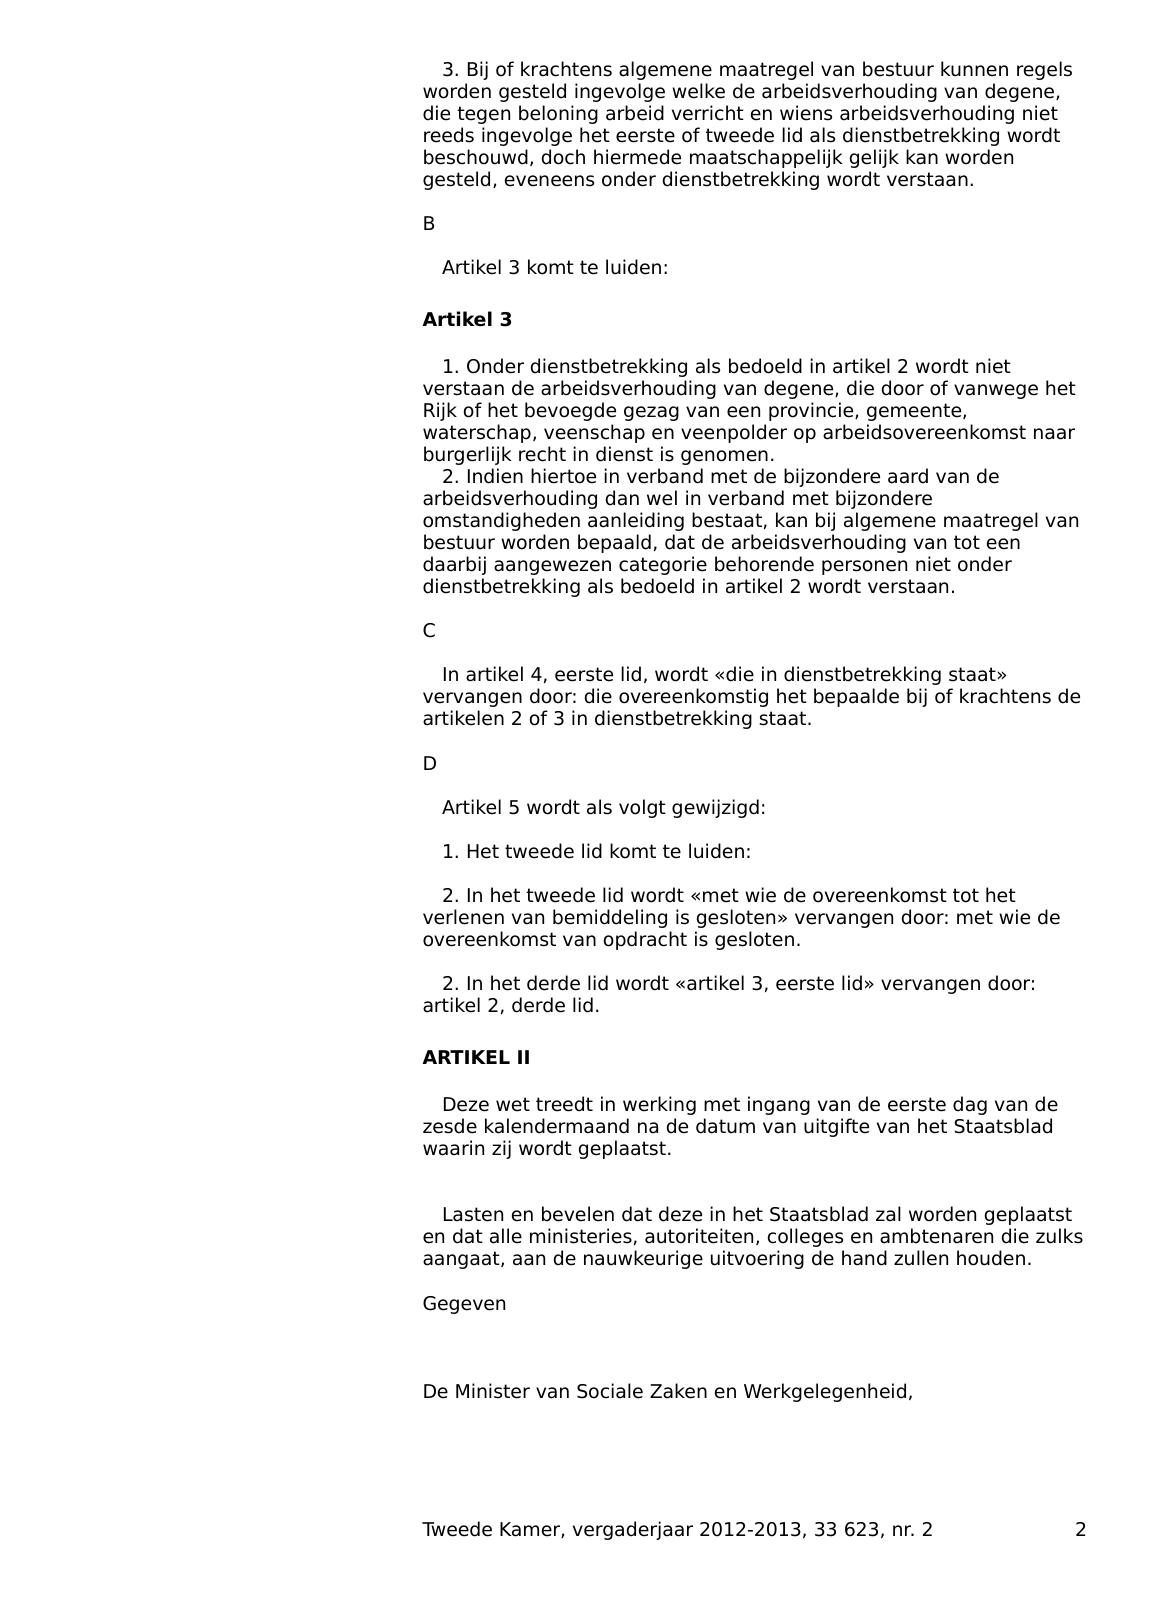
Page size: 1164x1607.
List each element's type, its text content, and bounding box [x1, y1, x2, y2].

text De Minister van Sociale Zaken en Werkgelegenheid, [422, 1381, 1087, 1403]
text 1. Het tweede lid komt te luiden: [422, 841, 1087, 863]
text 1. Onder dienstbetrekking als bedoeld in artikel 2 wordt niet verstaan de arbeidsverhouding van degene, die door of vanwege het Rijk of het bevoegde gezag van een provincie, gemeente, waterschap, veenschap en veenpolder op arbeidsovereenkomst naar burgerlijk recht in dienst is genomen. [422, 356, 1087, 466]
text Artikel 3 komt te luiden: [422, 257, 1087, 279]
text Artikel 5 wordt als volgt gewijzigd: [422, 797, 1087, 819]
text 2. In het derde lid wordt «artikel 3, eerste lid» vervangen door: artikel 2, derde lid. [422, 973, 1087, 1017]
text D [422, 752, 1087, 774]
subtitle ARTIKEL II [422, 1047, 1087, 1069]
text B [422, 213, 1087, 235]
text 3. Bij of krachtens algemene maatregel van bestuur kunnen regels worden gesteld ingevolge welke de arbeidsverhouding van degene, die tegen beloning arbeid verricht en wiens arbeidsverhouding niet reeds ingevolge het eerste of tweede lid als dienstbetrekking wordt beschouwd, doch hiermede maatschappelijk gelijk kan worden gesteld, eveneens onder dienstbetrekking wordt verstaan. [422, 59, 1087, 191]
text Gegeven [422, 1292, 1087, 1314]
text C [422, 620, 1087, 642]
text 2. Indien hiertoe in verband met de bijzondere aard van de arbeidsverhouding dan wel in verband met bijzondere omstandigheden aanleiding bestaat, kan bij algemene maatregel van bestuur worden bepaald, dat de arbeidsverhouding van tot een daarbij aangewezen categorie behorende personen niet onder dienstbetrekking als bedoeld in artikel 2 wordt verstaan. [422, 466, 1087, 598]
text In artikel 4, eerste lid, wordt «die in dienstbetrekking staat» vervangen door: die overeenkomstig het bepaalde bij of krachtens de artikelen 2 of 3 in dienstbetrekking staat. [422, 664, 1087, 730]
text Lasten en bevelen dat deze in het Staatsblad zal worden geplaatst en dat alle ministeries, autoriteiten, colleges en ambtenaren die zulks aangaat, aan de nauwkeurige uitvoering de hand zullen houden. [422, 1204, 1087, 1270]
subtitle Artikel 3 [422, 309, 1087, 331]
text Deze wet treedt in werking met ingang van de eerste dag van de zesde kalendermaand na de datum van uitgifte van het Staatsblad waarin zij wordt geplaatst. [422, 1094, 1087, 1160]
text 2. In het tweede lid wordt «met wie de overeenkomst tot het verlenen van bemiddeling is gesloten» vervangen door: met wie de overeenkomst van opdracht is gesloten. [422, 885, 1087, 951]
